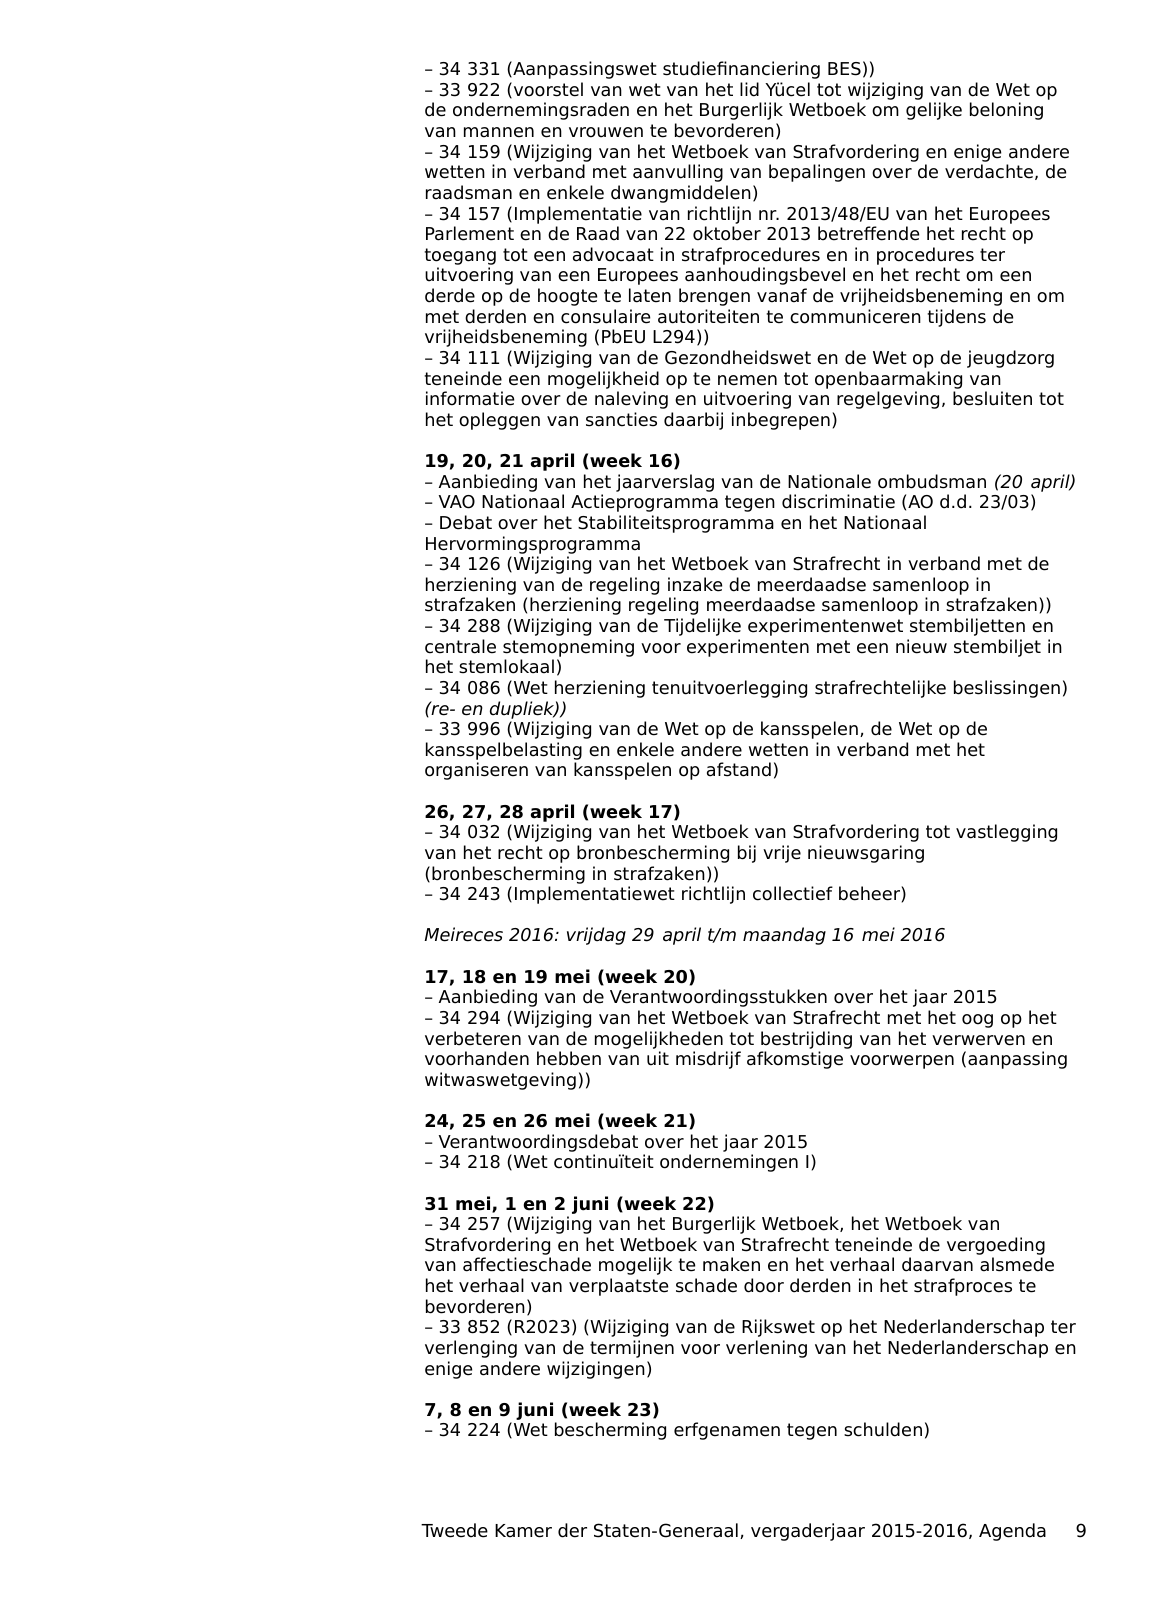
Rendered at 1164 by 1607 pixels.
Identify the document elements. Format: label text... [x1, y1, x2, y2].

table_cell [401, 967, 418, 987]
table_cell [77, 1194, 401, 1214]
table_cell [77, 1379, 401, 1400]
table_cell 26, 27, 28 april (week 17) [418, 802, 1087, 822]
table_cell [401, 1194, 418, 1214]
table_cell [401, 1400, 418, 1420]
table_cell [77, 1008, 401, 1090]
table_cell [77, 802, 401, 822]
table_cell – 34 126 (Wijziging van het Wetboek van Strafrecht in verband met de herziening van de regeling inzake de meerdaadse samenloop in strafzaken (herziening regeling meerdaadse samenloop in strafzaken)) [418, 554, 1087, 616]
table_cell [77, 678, 401, 719]
table_cell [77, 719, 401, 781]
table_cell [401, 884, 418, 905]
table_cell [77, 925, 401, 946]
table_cell [77, 616, 401, 678]
table_cell – 34 086 (Wet herziening tenuitvoerlegging strafrechtelijke beslissingen) (re- en dupliek)) [418, 678, 1087, 719]
table_cell – Aanbieding van het jaarverslag van de Nationale ombudsman (20 april) [418, 472, 1087, 492]
table_cell [77, 905, 401, 925]
table_cell [418, 1379, 1087, 1400]
table_cell [77, 1214, 401, 1317]
table_cell [77, 1132, 401, 1152]
table_cell [401, 1152, 418, 1173]
table_cell [401, 616, 418, 678]
table_cell [77, 1152, 401, 1173]
table_cell – 34 157 (Implementatie van richtlijn nr. 2013/48/EU van het Europees Parlement en de Raad van 22 oktober 2013 betreffende het recht op toegang tot een advocaat in strafprocedures en in procedures ter uitvoering van een Europees aanhoudingsbevel en het recht om een derde op de hoogte te laten brengen vanaf de vrijheidsbeneming en om met derden en consulaire autoriteiten te communiceren tijdens de vrijheidsbeneming (PbEU L294)) [418, 204, 1087, 348]
table_cell [401, 59, 418, 80]
table_cell [401, 1379, 418, 1400]
table_cell [77, 1420, 401, 1441]
table_cell [401, 204, 418, 348]
table_cell [77, 781, 401, 802]
table_cell [401, 781, 418, 802]
table_cell [77, 946, 401, 967]
table_cell [77, 1317, 401, 1379]
table_cell [401, 348, 418, 430]
table_cell [401, 719, 418, 781]
table_cell 31 mei, 1 en 2 juni (week 22) [418, 1194, 1087, 1214]
table_cell [77, 513, 401, 554]
table_cell [77, 1111, 401, 1132]
table_cell [401, 822, 418, 884]
table_cell [77, 987, 401, 1008]
table_cell – 34 224 (Wet bescherming erfgenamen tegen schulden) [418, 1420, 1087, 1441]
table_cell [401, 987, 418, 1008]
table_cell [401, 1008, 418, 1090]
table_cell [77, 59, 401, 80]
table_cell – VAO Nationaal Actieprogramma tegen discriminatie (AO d.d. 23/03) [418, 492, 1087, 513]
table_cell – 34 159 (Wijziging van het Wetboek van Strafvordering en enige andere wetten in verband met aanvulling van bepalingen over de verdachte, de raadsman en enkele dwangmiddelen) [418, 142, 1087, 203]
table_cell [401, 1132, 418, 1152]
table_cell [77, 204, 401, 348]
table_cell [401, 492, 418, 513]
table_cell [77, 1173, 401, 1193]
table_cell [77, 430, 401, 451]
table_cell [418, 430, 1087, 451]
table_cell – 34 288 (Wijziging van de Tijdelijke experimentenwet stembiljetten en centrale stemopneming voor experimenten met een nieuw stembiljet in het stemlokaal) [418, 616, 1087, 678]
table_cell – 34 294 (Wijziging van het Wetboek van Strafrecht met het oog op het verbeteren van de mogelijkheden tot bestrijding van het verwerven en voorhanden hebben van uit misdrijf afkomstige voorwerpen (aanpassing witwaswetgeving)) [418, 1008, 1087, 1090]
table_cell [401, 513, 418, 554]
table_cell – 33 996 (Wijziging van de Wet op de kansspelen, de Wet op de kansspelbelasting en enkele andere wetten in verband met het organiseren van kansspelen op afstand) [418, 719, 1087, 781]
table_cell [401, 678, 418, 719]
table_cell [77, 492, 401, 513]
table_cell [77, 967, 401, 987]
table_cell [401, 925, 418, 946]
table_cell – 34 111 (Wijziging van de Gezondheidswet en de Wet op de jeugdzorg teneinde een mogelijkheid op te nemen tot openbaarmaking van informatie over de naleving en uitvoering van regelgeving, besluiten tot het opleggen van sancties daarbij inbegrepen) [418, 348, 1087, 430]
table_cell – 33 922 (voorstel van wet van het lid Yücel tot wijziging van de Wet op de ondernemingsraden en het Burgerlijk Wetboek om gelijke beloning van mannen en vrouwen te bevorderen) [418, 80, 1087, 142]
table_cell 7, 8 en 9 juni (week 23) [418, 1400, 1087, 1420]
table_cell [401, 905, 418, 925]
table_cell – Aanbieding van de Verantwoordingsstukken over het jaar 2015 [418, 987, 1087, 1008]
table_cell – 34 257 (Wijziging van het Burgerlijk Wetboek, het Wetboek van Strafvordering en het Wetboek van Strafrecht teneinde de vergoeding van affectieschade mogelijk te maken en het verhaal daarvan alsmede het verhaal van verplaatste schade door derden in het strafproces te bevorderen) [418, 1214, 1087, 1317]
table_cell [401, 142, 418, 203]
table_cell [77, 554, 401, 616]
table_cell [418, 781, 1087, 802]
table_cell – 34 331 (Aanpassingswet studiefinanciering BES)) [418, 59, 1087, 80]
table_cell [77, 348, 401, 430]
table_cell [77, 1400, 401, 1420]
table_cell [401, 1317, 418, 1379]
table_cell [401, 802, 418, 822]
table_cell [77, 472, 401, 492]
table_cell [401, 1214, 418, 1317]
table_cell [401, 1420, 418, 1441]
table_cell [401, 430, 418, 451]
table_cell 17, 18 en 19 mei (week 20) [418, 967, 1087, 987]
table_cell – Debat over het Stabiliteitsprogramma en het Nationaal Hervormingsprogramma [418, 513, 1087, 554]
table_cell [401, 1173, 418, 1193]
table_cell [401, 946, 418, 967]
table_cell [418, 946, 1087, 967]
table_cell – 33 852 (R2023) (Wijziging van de Rijkswet op het Nederlanderschap ter verlenging van de termijnen voor verlening van het Nederlanderschap en enige andere wijzigingen) [418, 1317, 1087, 1379]
table_cell [77, 1090, 401, 1111]
table_cell Meireces 2016: vrijdag 29 april t/m maandag 16 mei 2016 [418, 925, 1087, 946]
table_cell [418, 1173, 1087, 1193]
table_cell [401, 1111, 418, 1132]
table_cell [77, 884, 401, 905]
table_cell [77, 142, 401, 203]
table_cell – 34 243 (Implementatiewet richtlijn collectief beheer) [418, 884, 1087, 905]
table_cell [401, 472, 418, 492]
table_cell [401, 451, 418, 472]
table_cell [77, 80, 401, 142]
table_cell [401, 554, 418, 616]
table_cell [418, 905, 1087, 925]
table_cell – 34 218 (Wet continuïteit ondernemingen I) [418, 1152, 1087, 1173]
table_cell 24, 25 en 26 mei (week 21) [418, 1111, 1087, 1132]
table_cell 19, 20, 21 april (week 16) [418, 451, 1087, 472]
table_cell [401, 80, 418, 142]
table_cell – 34 032 (Wijziging van het Wetboek van Strafvordering tot vastlegging van het recht op bronbescherming bij vrije nieuwsgaring (bronbescherming in strafzaken)) [418, 822, 1087, 884]
table_cell [77, 451, 401, 472]
table_cell [77, 822, 401, 884]
table_cell – Verantwoordingsdebat over het jaar 2015 [418, 1132, 1087, 1152]
table_cell [401, 1090, 418, 1111]
table_cell [418, 1090, 1087, 1111]
